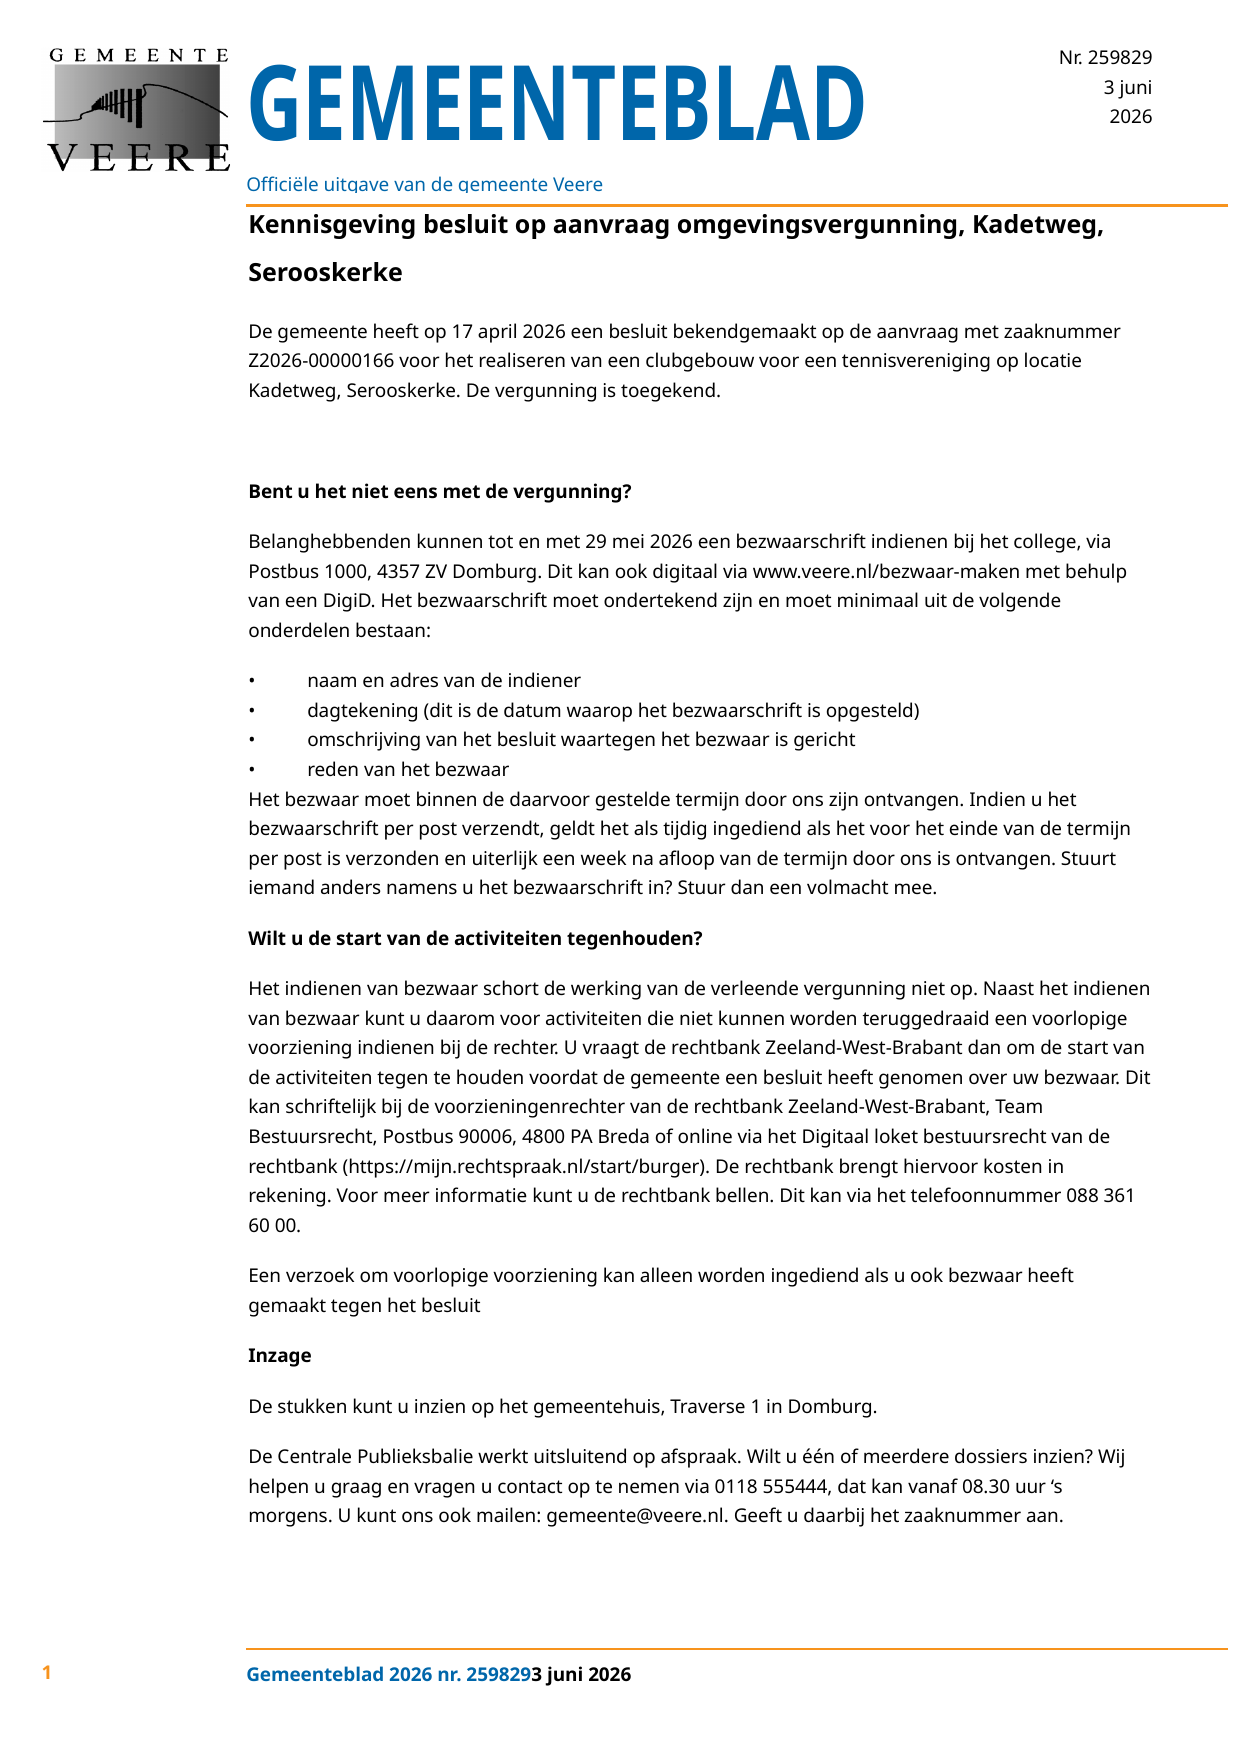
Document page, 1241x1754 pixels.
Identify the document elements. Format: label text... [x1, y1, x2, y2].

list naam en adres van de indiener [248, 667, 1152, 693]
list omschrijving van het besluit waartegen het bezwaar is gericht [248, 727, 1152, 752]
text Het indienen van bezwaar schort de werking van de verleende vergunning niet op. Naast het indienen van bezwaar kunt u daarom voor activiteiten die niet kunnen worden teruggedraaid een voorlopige voorziening indienen bij de rechter. U vraagt de rechtbank Zeeland-West-Brabant dan om de start van de activiteiten tegen te houden voordat de gemeente een besluit heeft genomen over uw bezwaar. Dit kan schriftelijk bij de voorzieningenrechter van de rechtbank Zeeland-West-Brabant, Team Bestuursrecht, Postbus 90006, 4800 PA Breda of online via het Digitaal loket bestuursrecht van de rechtbank (https://mijn.rechtspraak.nl/start/burger). De rechtbank brengt hiervoor kosten in rekening. Voor meer informatie kunt u de rechtbank bellen. Dit kan via het telefoonnummer 088 361 60 00. [248, 975, 1152, 1238]
list dagtekening (dit is de datum waarop het bezwaarschrift is opgesteld) [248, 697, 1152, 723]
text Kennisgeving besluit op aanvraag omgevingsvergunning, Kadetweg, Serooskerke [248, 207, 1152, 288]
picture [41, 47, 231, 172]
text De stukken kunt u inzien op het gemeentehuis, Traverse 1 in Domburg. [248, 1393, 1152, 1419]
text De gemeente heeft op 17 april 2026 een besluit bekendgemaakt op de aanvraag met zaaknummer Z2026-00000166 voor het realiseren van een clubgebouw voor een tennisvereniging op locatie Kadetweg, Serooskerke. De vergunning is toegekend. [248, 318, 1152, 403]
text Inzage [248, 1342, 1152, 1368]
text Het bezwaar moet binnen de daarvoor gestelde termijn door ons zijn ontvangen. Indien u het bezwaarschrift per post verzendt, geldt het als tijdig ingediend als het voor het einde van de termijn per post is verzonden en uiterlijk een week na afloop van de termijn door ons is ontvangen. Stuurt iemand anders namens u het bezwaarschrift in? Stuur dan een volmacht mee. [248, 786, 1152, 900]
text Bent u het niet eens met de vergunning? [248, 478, 1152, 504]
list reden van het bezwaar [248, 756, 1152, 782]
text Wilt u de start van de activiteiten tegenhouden? [248, 925, 1152, 951]
text Een verzoek om voorlopige voorziening kan alleen worden ingediend als u ook bezwaar heeft gemaakt tegen het besluit [248, 1262, 1152, 1318]
text De Centrale Publieksbalie werkt uitsluitend op afspraak. Wilt u één of meerdere dossiers inzien? Wij helpen u graag en vragen u contact op te nemen via 0118 555444, dat kan vanaf 08.30 uur ‘s morgens. U kunt ons ook mailen: gemeente@veere.nl. Geeft u daarbij het zaaknummer aan. [248, 1443, 1152, 1528]
text Belanghebbenden kunnen tot en met 29 mei 2026 een bezwaarschrift indienen bij het college, via Postbus 1000, 4357 ZV Domburg. Dit kan ook digitaal via www.veere.nl/bezwaar-maken met behulp van een DigiD. Het bezwaarschrift moet ondertekend zijn en moet minimaal uit de volgende onderdelen bestaan: [248, 528, 1152, 643]
